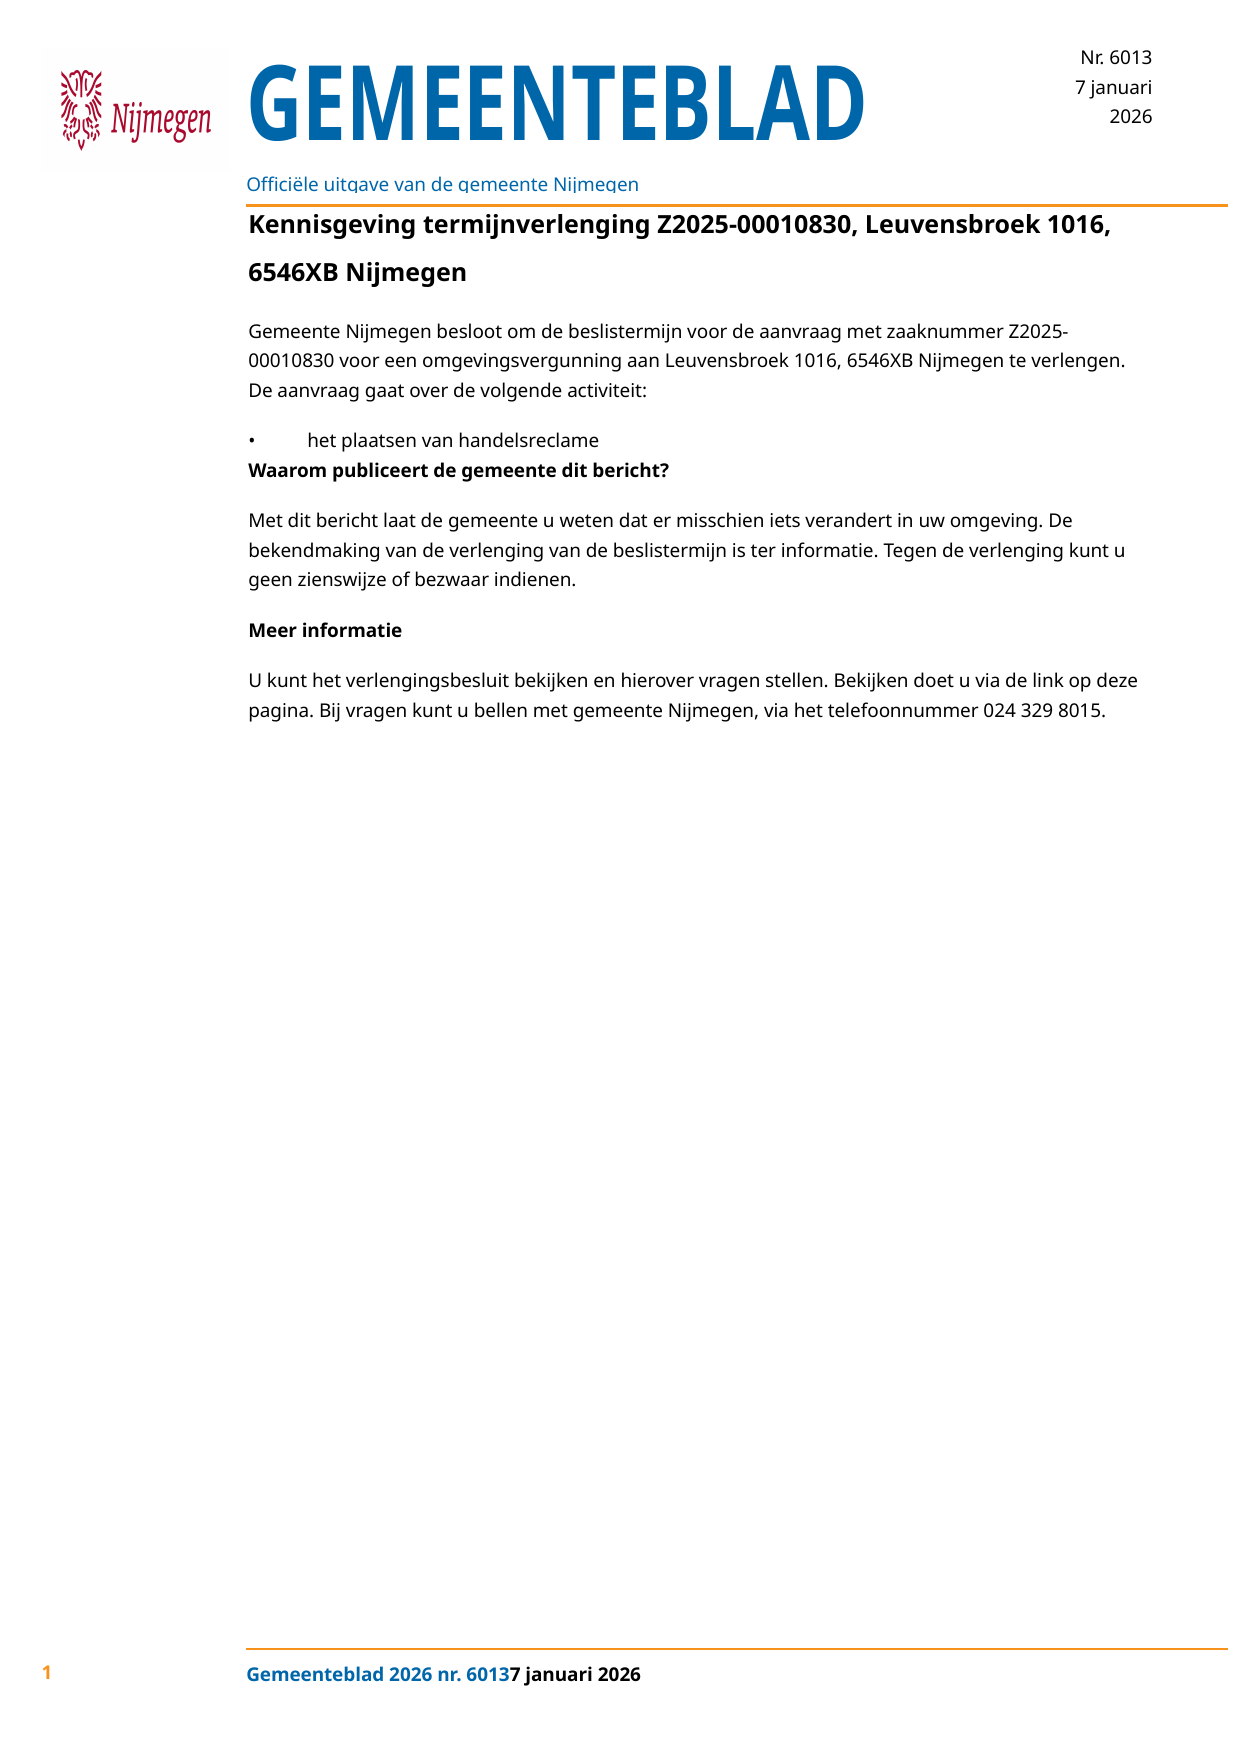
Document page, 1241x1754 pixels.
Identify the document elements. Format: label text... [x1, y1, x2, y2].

text Meer informatie [248, 617, 1152, 643]
picture [41, 47, 231, 172]
text Gemeente Nijmegen besloot om de beslistermijn voor de aanvraag met zaaknummer Z2025-00010830 voor een omgevingsvergunning aan Leuvensbroek 1016, 6546XB Nijmegen te verlengen. De aanvraag gaat over de volgende activiteit: [248, 318, 1152, 403]
text Kennisgeving termijnverlenging Z2025-00010830, Leuvensbroek 1016, 6546XB Nijmegen [248, 207, 1152, 288]
text U kunt het verlengingsbesluit bekijken en hierover vragen stellen. Bekijken doet u via de link op deze pagina. Bij vragen kunt u bellen met gemeente Nijmegen, via het telefoonnummer 024 329 8015. [248, 667, 1152, 723]
text Waarom publiceert de gemeente dit bericht? [248, 457, 1152, 483]
list het plaatsen van handelsreclame [248, 427, 1152, 453]
text Met dit bericht laat de gemeente u weten dat er misschien iets verandert in uw omgeving. De bekendmaking van de verlenging van de beslistermijn is ter informatie. Tegen de verlenging kunt u geen zienswijze of bezwaar indienen. [248, 507, 1152, 592]
